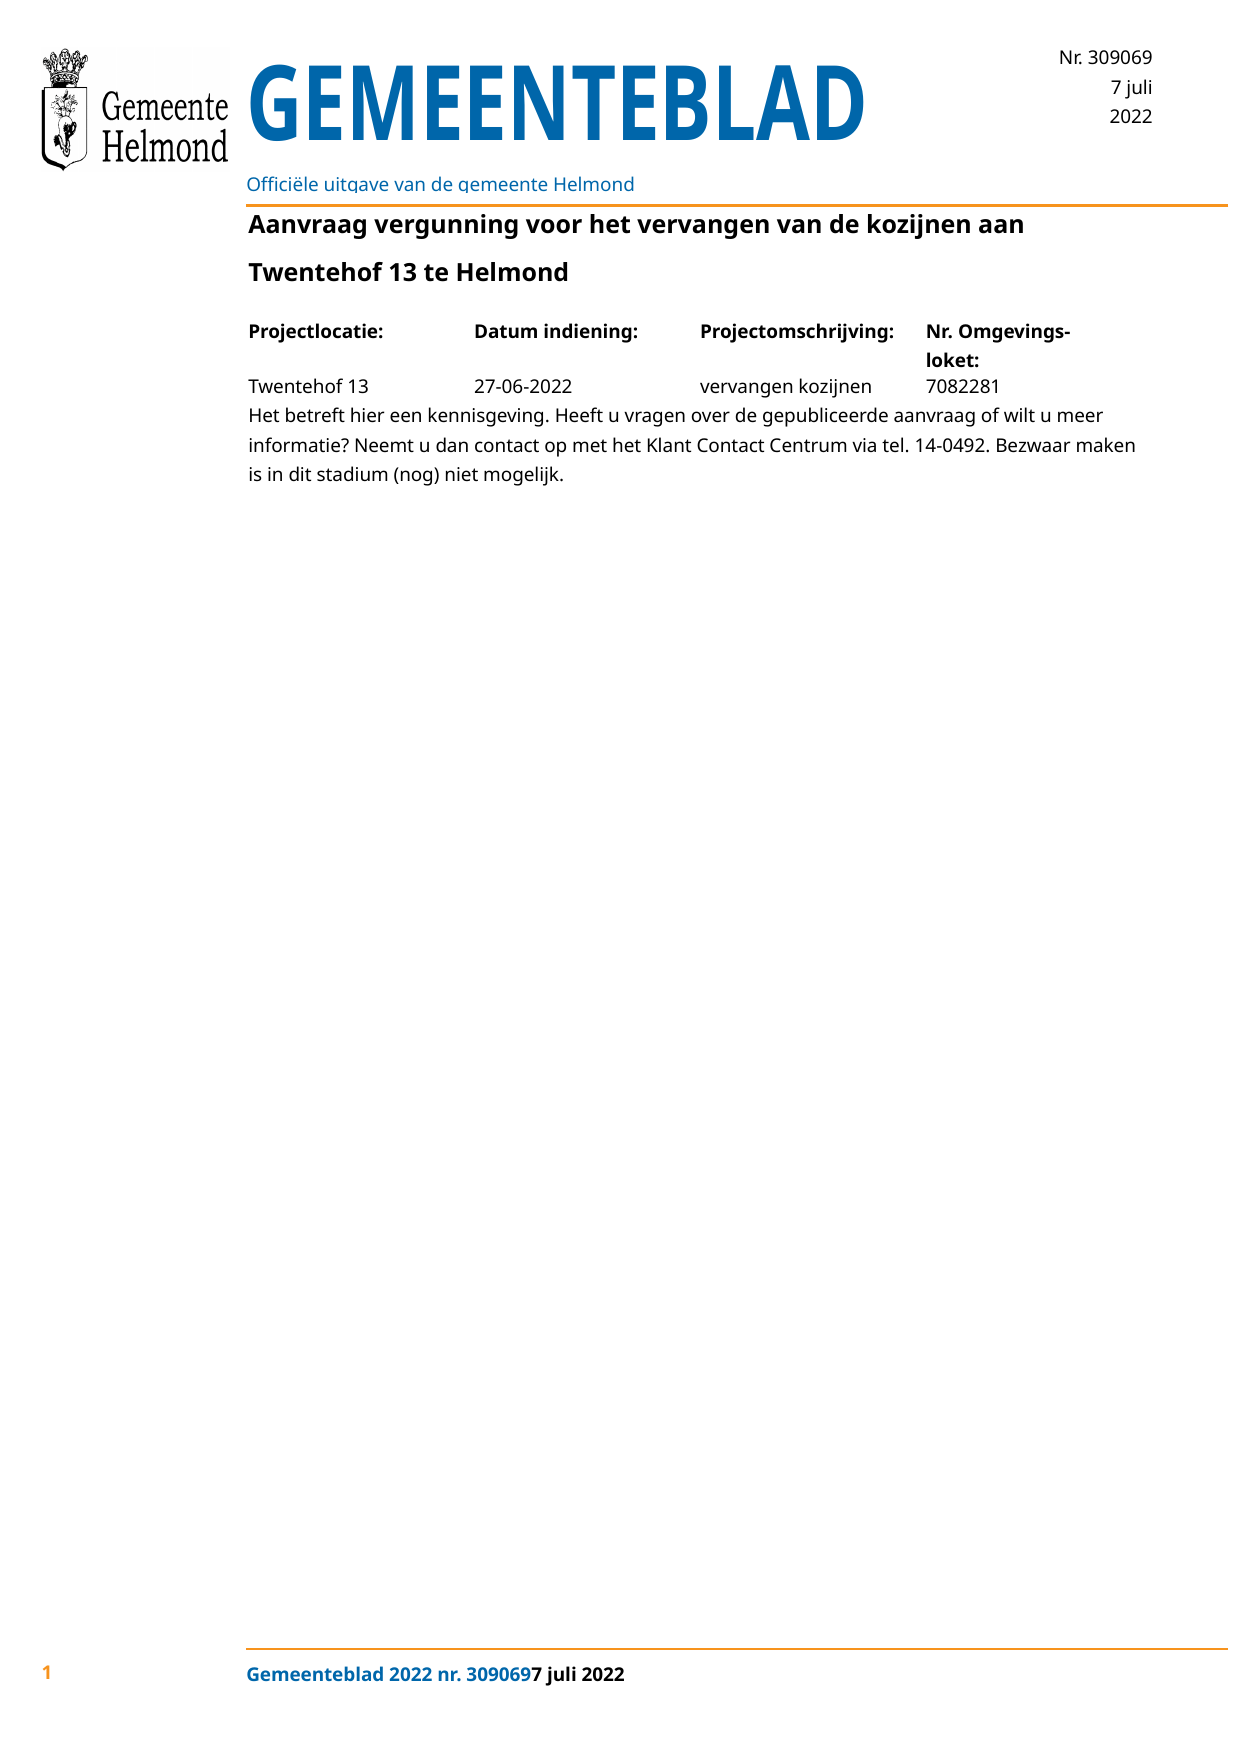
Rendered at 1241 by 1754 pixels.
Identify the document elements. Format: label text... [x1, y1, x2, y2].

table_cell vervangen kozijnen [700, 373, 926, 399]
table_header Nr. Omgevings- loket: [926, 318, 1152, 373]
table_cell Twentehof 13 [248, 373, 474, 399]
table_cell 27-06-2022 [474, 373, 700, 399]
table_cell 7082281 [926, 373, 1152, 399]
text Aanvraag vergunning voor het vervangen van de kozijnen aan Twentehof 13 te Helmond [248, 207, 1152, 288]
table_header Projectlocatie: [248, 318, 474, 373]
table_header Datum indiening: [474, 318, 700, 373]
text Het betreft hier een kennisgeving. Heeft u vragen over de gepubliceerde aanvraag of wilt u meer informatie? Neemt u dan contact op met het Klant Contact Centrum via tel. 14-0492. Bezwaar maken is in dit stadium (nog) niet mogelijk. [248, 402, 1152, 487]
picture [41, 47, 231, 172]
table_header Projectomschrijving: [700, 318, 926, 373]
